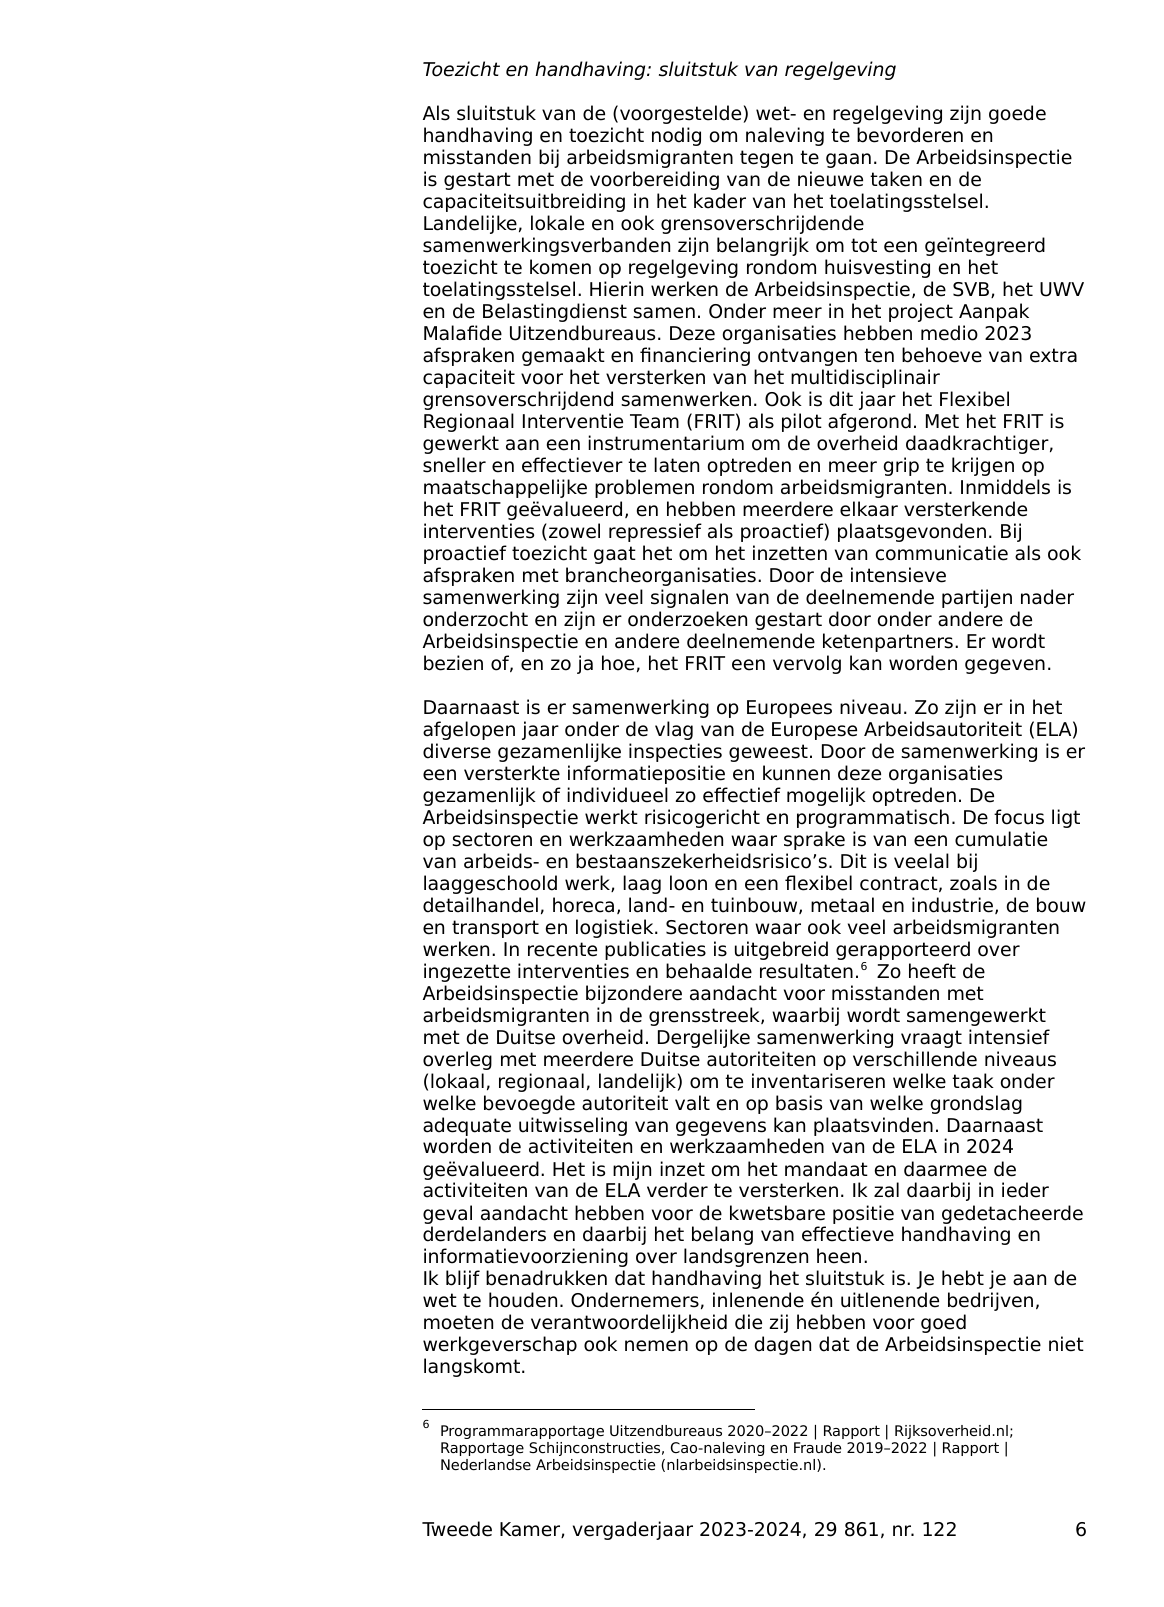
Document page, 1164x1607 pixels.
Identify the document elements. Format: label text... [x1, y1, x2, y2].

text Ik blijf benadrukken dat handhaving het sluitstuk is. Je hebt je aan de wet te houden. Ondernemers, inlenende én uitlenende bedrijven, moeten de verantwoordelijkheid die zij hebben voor goed werkgeverschap ook nemen op de dagen dat de Arbeidsinspectie niet langskomt. [422, 1268, 1087, 1378]
text Als sluitstuk van de (voorgestelde) wet- en regelgeving zijn goede handhaving en toezicht nodig om naleving te bevorderen en misstanden bij arbeidsmigranten tegen te gaan. De Arbeidsinspectie is gestart met de voorbereiding van de nieuwe taken en de capaciteitsuitbreiding in het kader van het toelatingsstelsel. Landelijke, lokale en ook grensoverschrijdende samenwerkingsverbanden zijn belangrijk om tot een geïntegreerd toezicht te komen op regelgeving rondom huisvesting en het toelatingsstelsel. Hierin werken de Arbeidsinspectie, de SVB, het UWV en de Belastingdienst samen. Onder meer in het project Aanpak Malafide Uitzendbureaus. Deze organisaties hebben medio 2023 afspraken gemaakt en financiering ontvangen ten behoeve van extra capaciteit voor het versterken van het multidisciplinair grensoverschrijdend samenwerken. Ook is dit jaar het Flexibel Regionaal Interventie Team (FRIT) als pilot afgerond. Met het FRIT is gewerkt aan een instrumentarium om de overheid daadkrachtiger, sneller en effectiever te laten optreden en meer grip te krijgen op maatschappelijke problemen rondom arbeidsmigranten. Inmiddels is het FRIT geëvalueerd, en hebben meerdere elkaar versterkende interventies (zowel repressief als proactief) plaatsgevonden. Bij proactief toezicht gaat het om het inzetten van communicatie als ook afspraken met brancheorganisaties. Door de intensieve samenwerking zijn veel signalen van de deelnemende partijen nader onderzocht en zijn er onderzoeken gestart door onder andere de Arbeidsinspectie en andere deelnemende ketenpartners. Er wordt bezien of, en zo ja hoe, het FRIT een vervolg kan worden gegeven. [422, 103, 1087, 675]
subtitle Toezicht en handhaving: sluitstuk van regelgeving [422, 59, 1087, 81]
text Programmarapportage Uitzendbureaus 2020–2022 | Rapport | Rijksoverheid.nl; Rapportage Schijnconstructies, Cao-naleving en Fraude 2019–2022 | Rapport | Nederlandse Arbeidsinspectie (nlarbeidsinspectie.nl). [422, 1418, 1087, 1474]
text Daarnaast is er samenwerking op Europees niveau. Zo zijn er in het afgelopen jaar onder de vlag van de Europese Arbeidsautoriteit (ELA) diverse gezamenlijke inspecties geweest. Door de samenwerking is er een versterkte informatiepositie en kunnen deze organisaties gezamenlijk of individueel zo effectief mogelijk optreden. De Arbeidsinspectie werkt risicogericht en programmatisch. De focus ligt op sectoren en werkzaamheden waar sprake is van een cumulatie van arbeids- en bestaanszekerheidsrisico’s. Dit is veelal bij laaggeschoold werk, laag loon en een flexibel contract, zoals in de detailhandel, horeca, land- en tuinbouw, metaal en industrie, de bouw en transport en logistiek. Sectoren waar ook veel arbeidsmigranten werken. In recente publicaties is uitgebreid gerapporteerd over ingezette interventies en behaalde resultaten. Zo heeft de Arbeidsinspectie bijzondere aandacht voor misstanden met arbeidsmigranten in de grensstreek, waarbij wordt samengewerkt met de Duitse overheid. Dergelijke samenwerking vraagt intensief overleg met meerdere Duitse autoriteiten op verschillende niveaus (lokaal, regionaal, landelijk) om te inventariseren welke taak onder welke bevoegde autoriteit valt en op basis van welke grondslag adequate uitwisseling van gegevens kan plaatsvinden. Daarnaast worden de activiteiten en werkzaamheden van de ELA in 2024 geëvalueerd. Het is mijn inzet om het mandaat en daarmee de activiteiten van de ELA verder te versterken. Ik zal daarbij in ieder geval aandacht hebben voor de kwetsbare positie van gedetacheerde derdelanders en daarbij het belang van effectieve handhaving en informatievoorziening over landsgrenzen heen. [422, 697, 1087, 1268]
